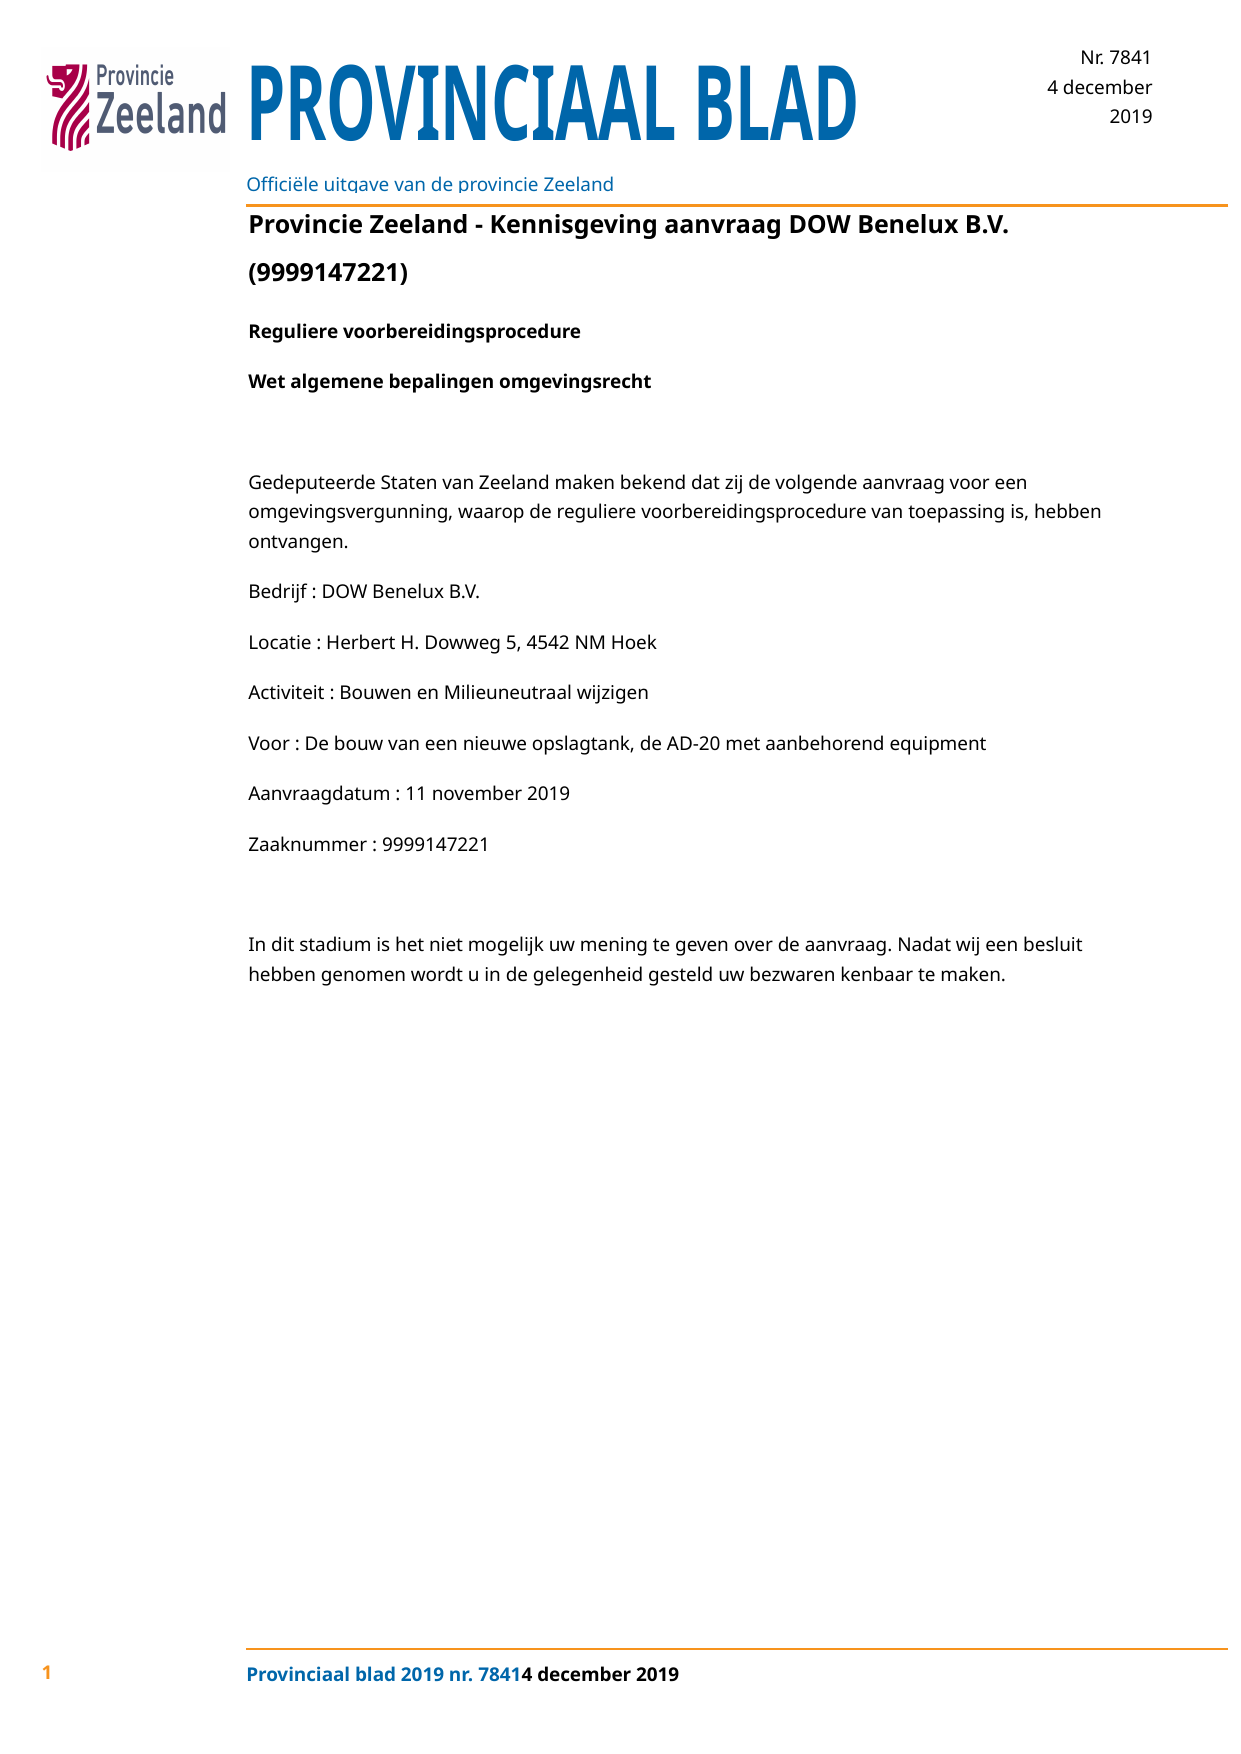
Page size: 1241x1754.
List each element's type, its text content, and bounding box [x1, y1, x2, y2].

text Aanvraagdatum : 11 november 2019 [248, 780, 1152, 806]
text Provincie Zeeland - Kennisgeving aanvraag DOW Benelux B.V. (9999147221) [248, 207, 1152, 288]
text Zaaknummer : 9999147221 [248, 831, 1152, 857]
text Gedeputeerde Staten van Zeeland maken bekend dat zij de volgende aanvraag voor een omgevingsvergunning, waarop de reguliere voorbereidingsprocedure van toepassing is, hebben ontvangen. [248, 469, 1152, 554]
text Wet algemene bepalingen omgevingsrecht [248, 368, 1152, 394]
text Bedrijf : DOW Benelux B.V. [248, 579, 1152, 604]
text Reguliere voorbereidingsprocedure [248, 318, 1152, 344]
text In dit stadium is het niet mogelijk uw mening te geven over de aanvraag. Nadat wij een besluit hebben genomen wordt u in de gelegenheid gesteld uw bezwaren kenbaar te maken. [248, 932, 1152, 987]
text Locatie : Herbert H. Dowweg 5, 4542 NM Hoek [248, 629, 1152, 655]
text Voor : De bouw van een nieuwe opslagtank, de AD-20 met aanbehorend equipment [248, 730, 1152, 756]
picture [41, 47, 231, 172]
text Activiteit : Bouwen en Milieuneutraal wijzigen [248, 679, 1152, 705]
